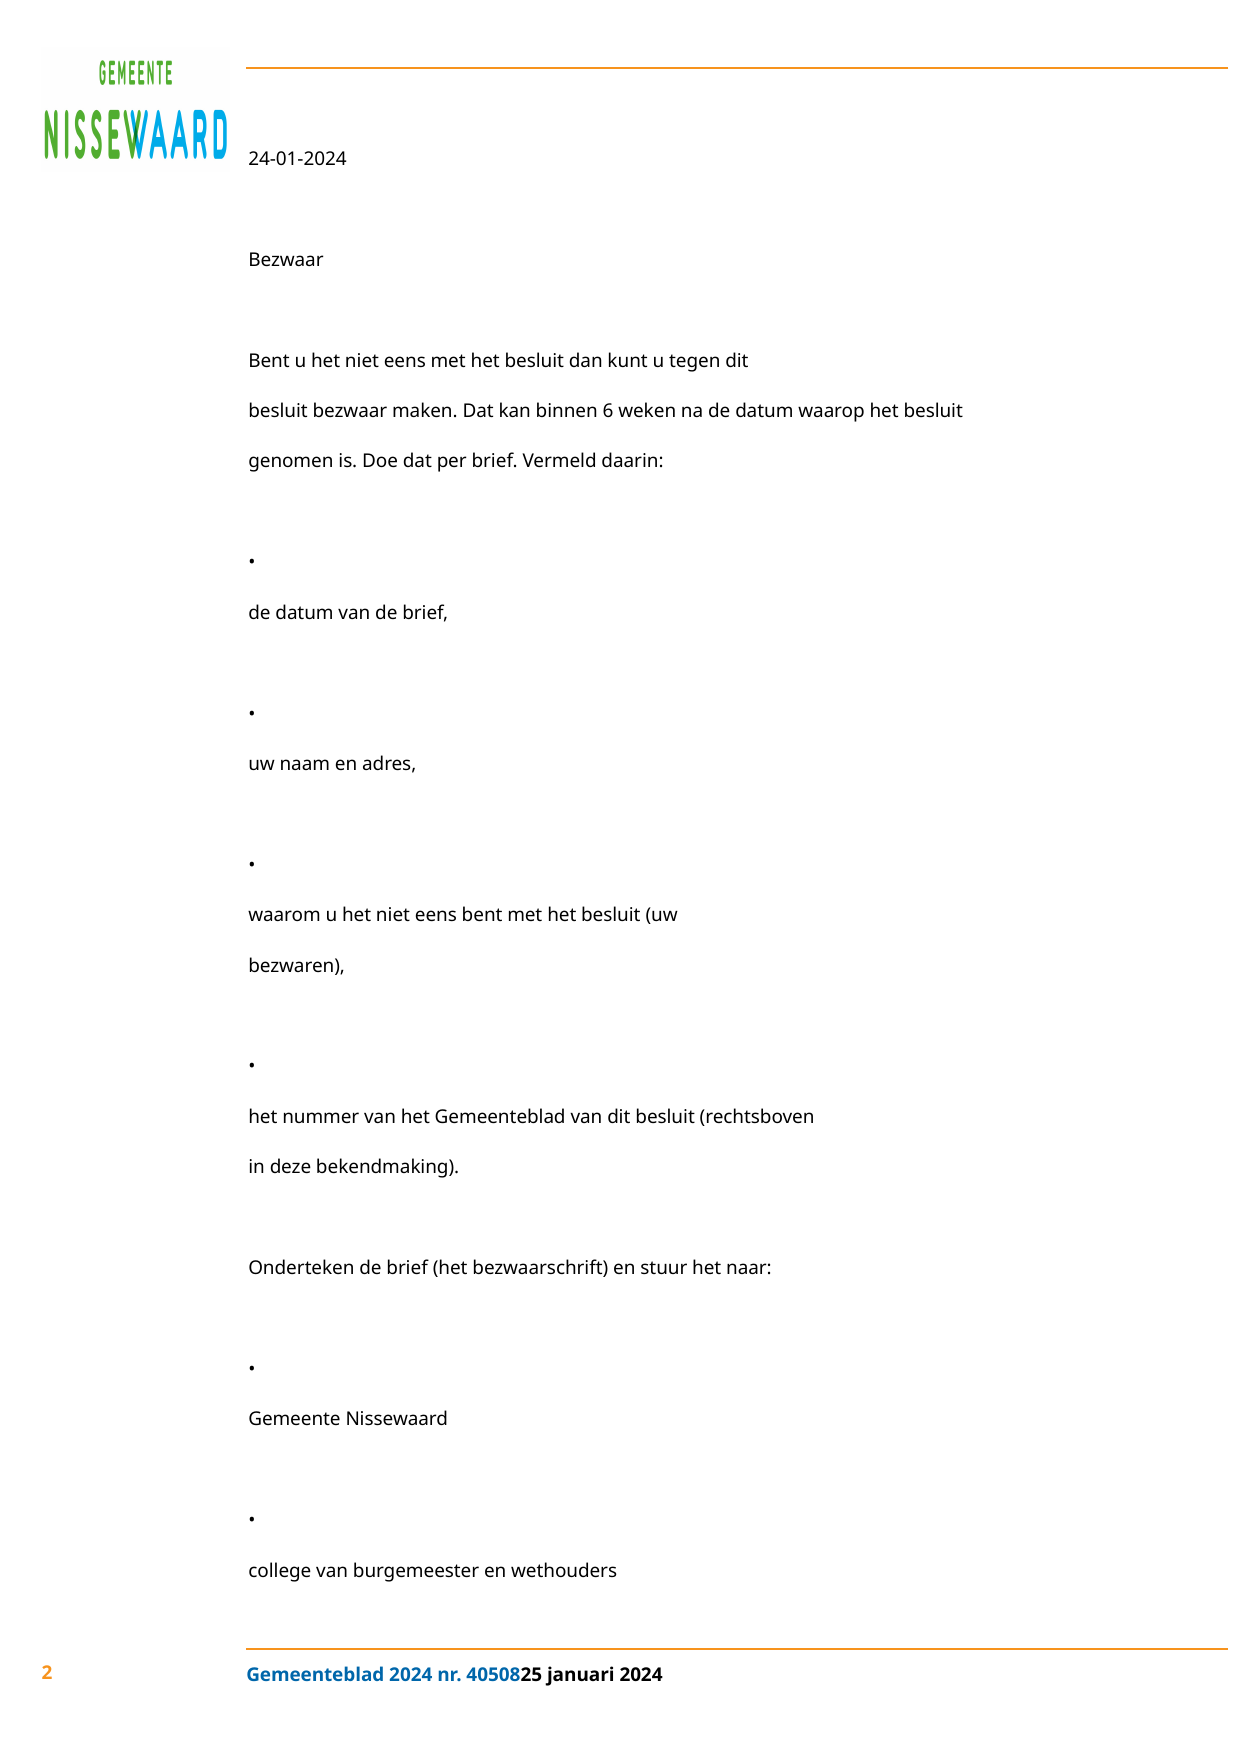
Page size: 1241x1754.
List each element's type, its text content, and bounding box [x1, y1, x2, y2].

text de datum van de brief, [248, 599, 1152, 625]
text Gemeente Nissewaard [248, 1406, 1152, 1431]
text • [248, 548, 1152, 574]
text in deze bekendmaking). [248, 1153, 1152, 1179]
text 24-01-2024 [248, 145, 1152, 171]
text college van burgemeester en wethouders [248, 1557, 1152, 1583]
text uw naam en adres, [248, 750, 1152, 776]
text Onderteken de brief (het bezwaarschrift) en stuur het naar: [248, 1254, 1152, 1280]
text besluit bezwaar maken. Dat kan binnen 6 weken na de datum waarop het besluit [248, 397, 1152, 423]
text • [248, 700, 1152, 726]
text Bent u het niet eens met het besluit dan kunt u tegen dit [248, 347, 1152, 373]
text • [248, 1355, 1152, 1381]
picture [41, 47, 231, 172]
text bezwaren), [248, 952, 1152, 978]
text waarom u het niet eens bent met het besluit (uw [248, 901, 1152, 927]
text • [248, 1053, 1152, 1078]
text • [248, 851, 1152, 877]
text het nummer van het Gemeenteblad van dit besluit (rechtsboven [248, 1103, 1152, 1129]
text Bezwaar [248, 246, 1152, 272]
text genomen is. Doe dat per brief. Vermeld daarin: [248, 448, 1152, 473]
text • [248, 1506, 1152, 1532]
